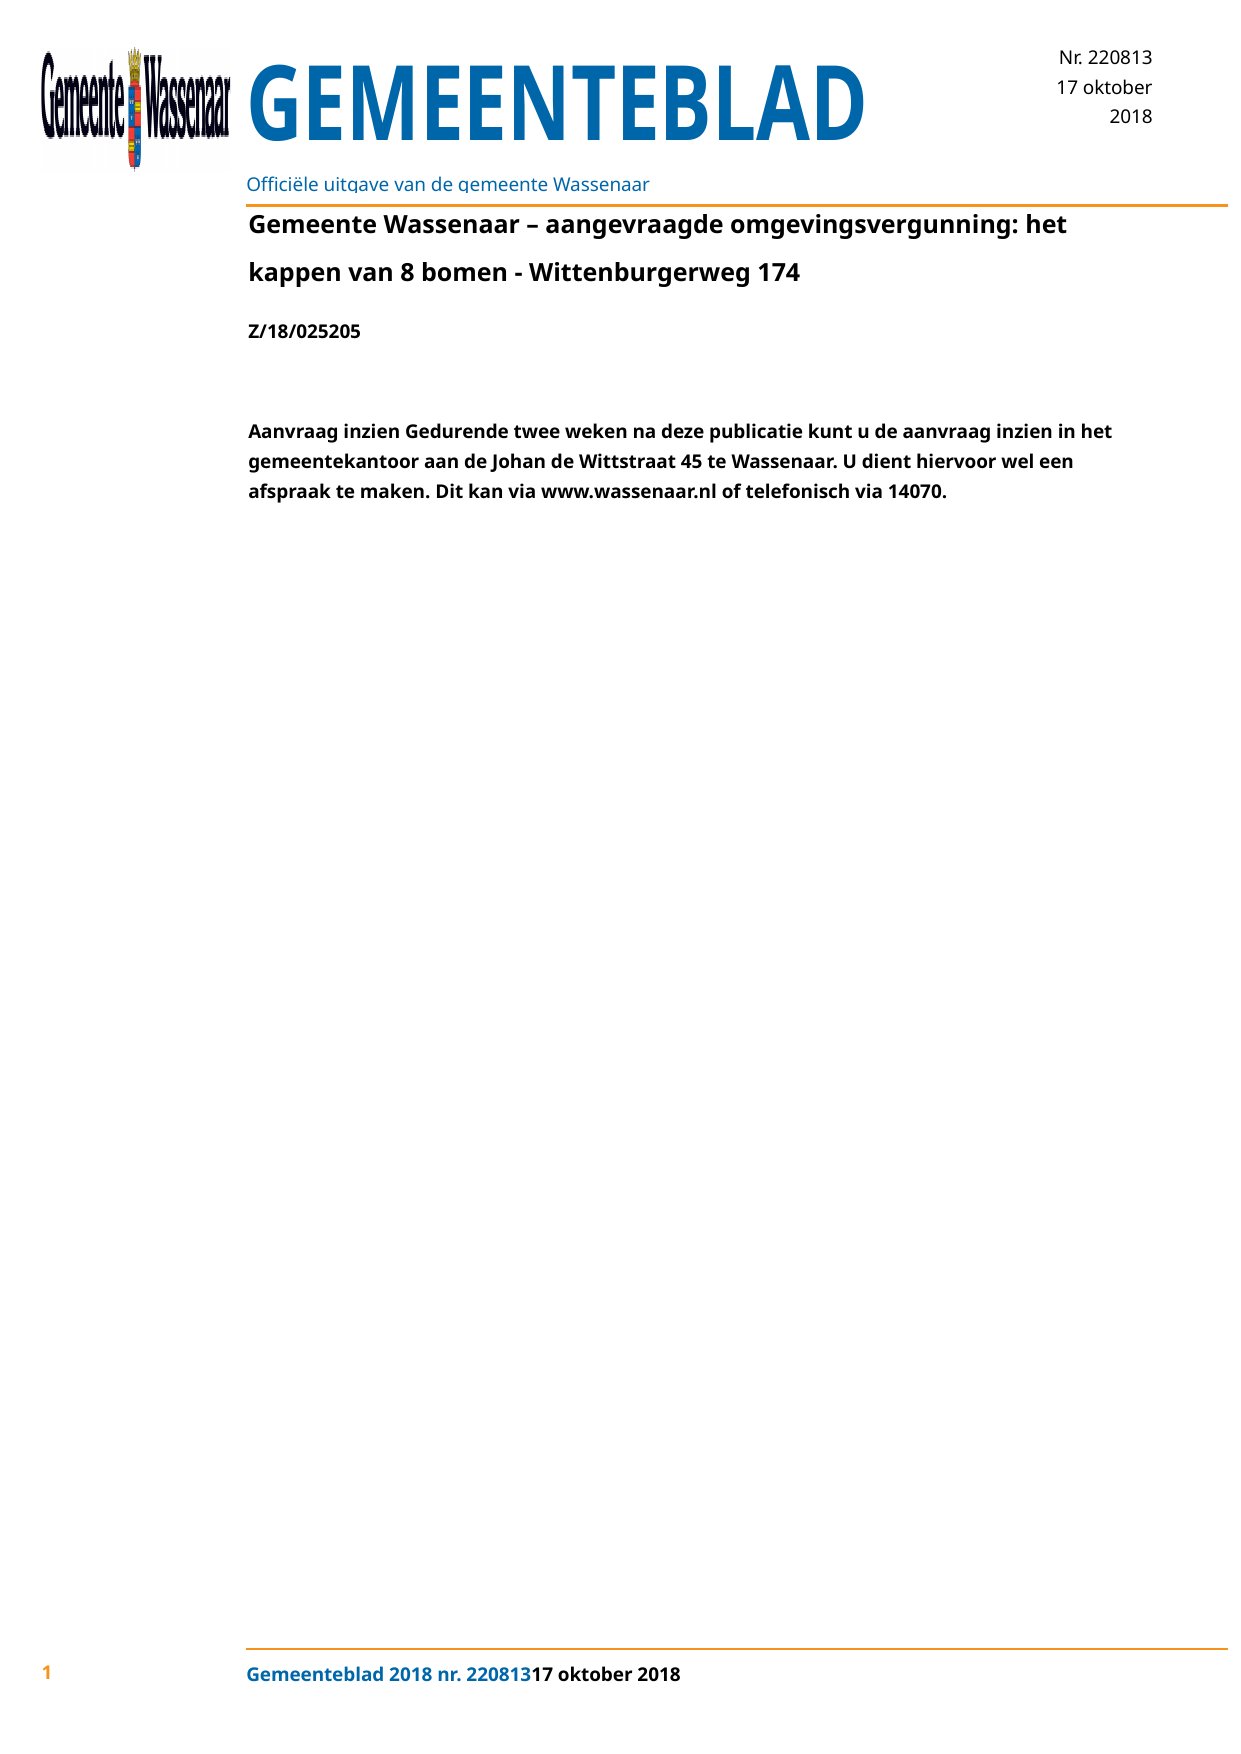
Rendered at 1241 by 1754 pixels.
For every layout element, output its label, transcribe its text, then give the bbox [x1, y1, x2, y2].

picture [41, 47, 231, 172]
text Gemeente Wassenaar – aangevraagde omgevingsvergunning: het kappen van 8 bomen - Wittenburgerweg 174 [248, 207, 1152, 288]
text Aanvraag inzien Gedurende twee weken na deze publicatie kunt u de aanvraag inzien in het gemeentekantoor aan de Johan de Wittstraat 45 te Wassenaar. U dient hiervoor wel een afspraak te maken. Dit kan via www.wassenaar.nl of telefonisch via 14070. [248, 419, 1152, 504]
text Z/18/025205 [248, 318, 1152, 344]
